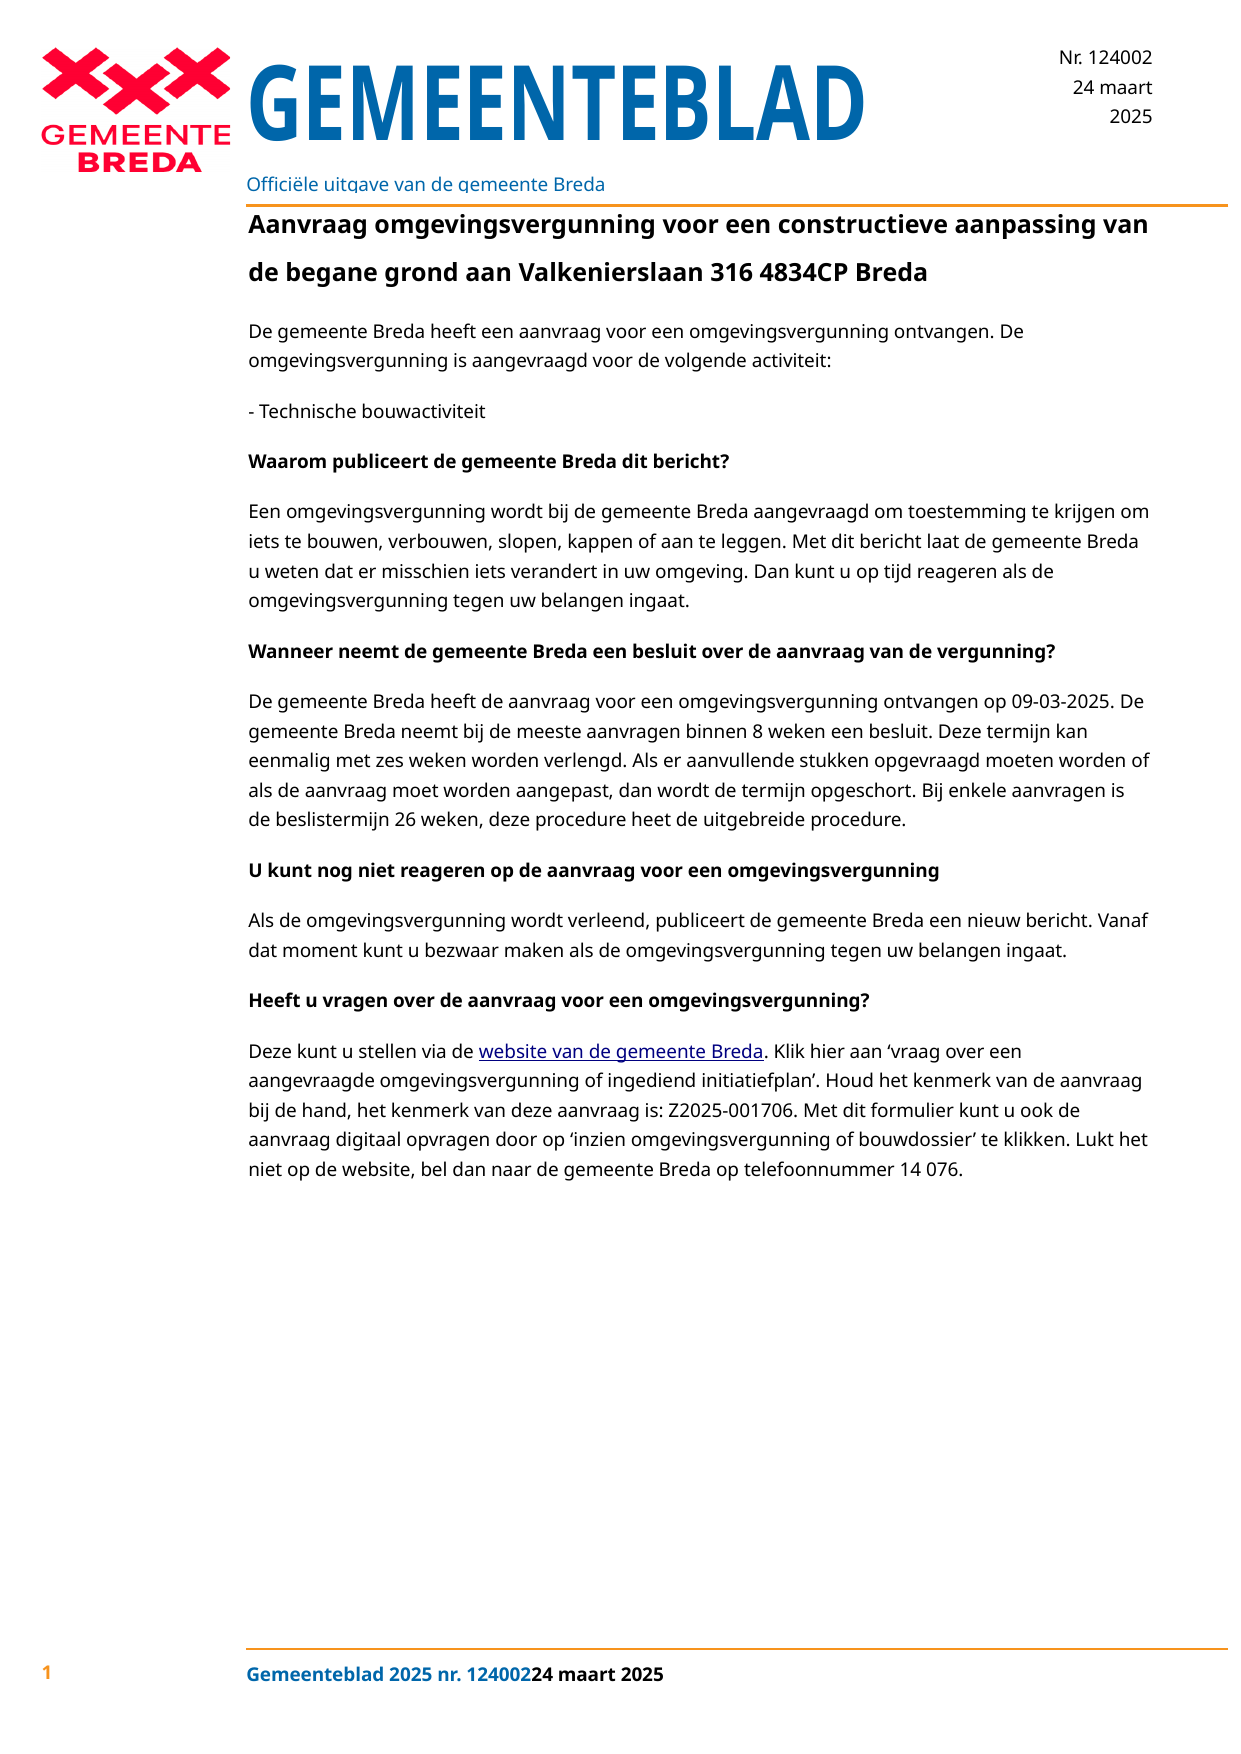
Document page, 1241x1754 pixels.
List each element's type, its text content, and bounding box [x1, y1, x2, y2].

text Heeft u vragen over de aanvraag voor een omgevingsvergunning? [248, 987, 1152, 1013]
text De gemeente Breda heeft de aanvraag voor een omgevingsvergunning ontvangen op 09-03-2025. De gemeente Breda neemt bij de meeste aanvragen binnen 8 weken een besluit. Deze termijn kan eenmalig met zes weken worden verlengd. Als er aanvullende stukken opgevraagd moeten worden of als de aanvraag moet worden aangepast, dan wordt de termijn opgeschort. Bij enkele aanvragen is de beslistermijn 26 weken, deze procedure heet de uitgebreide procedure. [248, 688, 1152, 832]
text Wanneer neemt de gemeente Breda een besluit over de aanvraag van de vergunning? [248, 638, 1152, 664]
text Als de omgevingsvergunning wordt verleend, publiceert de gemeente Breda een nieuw bericht. Vanaf dat moment kunt u bezwaar maken als de omgevingsvergunning tegen uw belangen ingaat. [248, 907, 1152, 963]
picture [41, 47, 231, 172]
text Aanvraag omgevingsvergunning voor een constructieve aanpassing van de begane grond aan Valkenierslaan 316 4834CP Breda [248, 207, 1152, 288]
text De gemeente Breda heeft een aanvraag voor een omgevingsvergunning ontvangen. De omgevingsvergunning is aangevraagd voor de volgende activiteit: [248, 318, 1152, 373]
text Waarom publiceert de gemeente Breda dit bericht? [248, 448, 1152, 474]
text Deze kunt u stellen via de website van de gemeente Breda. Klik hier aan ‘vraag over een aangevraagde omgevingsvergunning of ingediend initiatiefplan’. Houd het kenmerk van de aanvraag bij de hand, het kenmerk van deze aanvraag is: Z2025-001706. Met dit formulier kunt u ook de aanvraag digitaal opvragen door op ‘inzien omgevingsvergunning of bouwdossier’ te klikken. Lukt het niet op de website, bel dan naar de gemeente Breda op telefoonnummer 14 076. [248, 1038, 1152, 1182]
text Een omgevingsvergunning wordt bij de gemeente Breda aangevraagd om toestemming te krijgen om iets te bouwen, verbouwen, slopen, kappen of aan te leggen. Met dit bericht laat de gemeente Breda u weten dat er misschien iets verandert in uw omgeving. Dan kunt u op tijd reageren als de omgevingsvergunning tegen uw belangen ingaat. [248, 499, 1152, 613]
text - Technische bouwactiviteit [248, 398, 1152, 424]
text U kunt nog niet reageren op de aanvraag voor een omgevingsvergunning [248, 857, 1152, 883]
